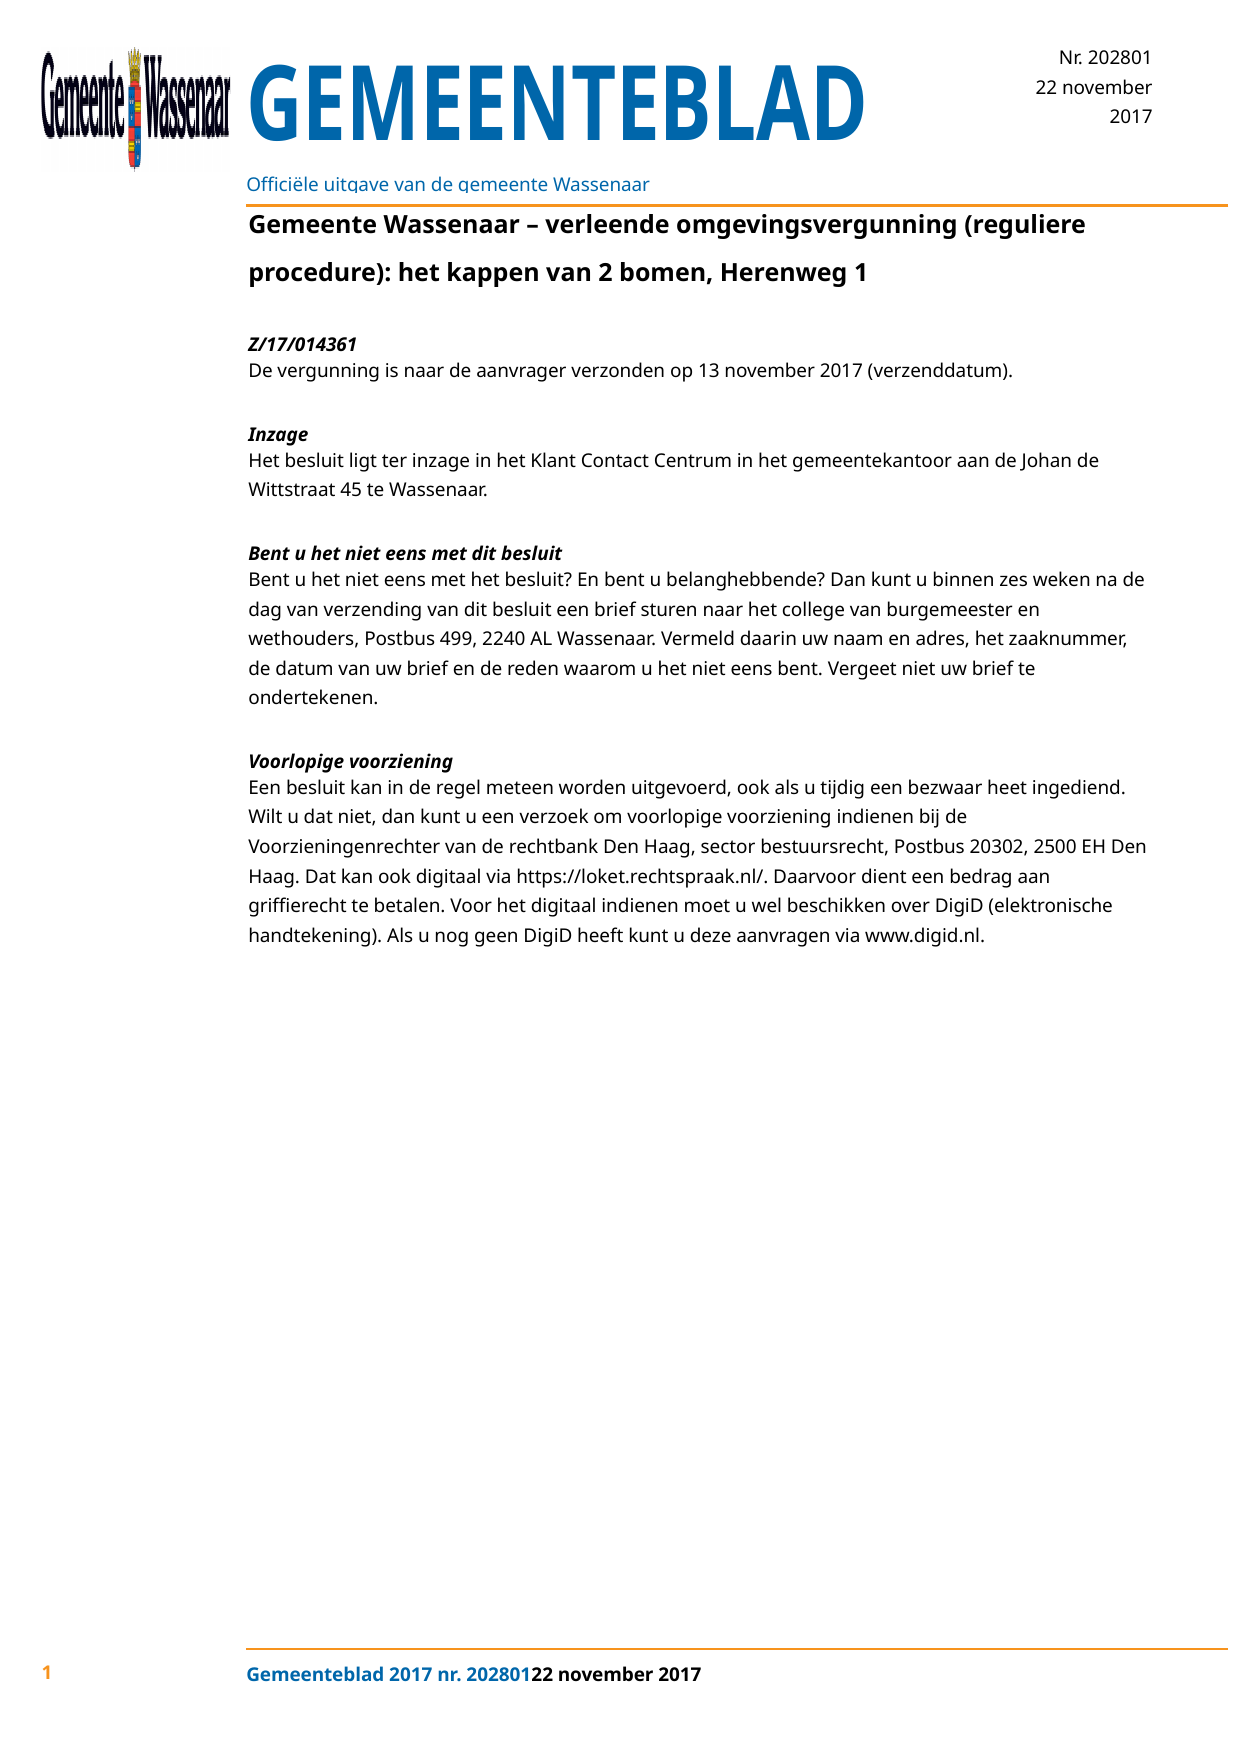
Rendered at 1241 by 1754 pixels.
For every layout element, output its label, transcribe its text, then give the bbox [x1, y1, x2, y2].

text Bent u het niet eens met dit besluit [248, 540, 1152, 566]
text De vergunning is naar de aanvrager verzonden op 13 november 2017 (verzenddatum). [248, 357, 1152, 383]
text Inzage [248, 421, 1152, 447]
text Z/17/014361 [248, 331, 1152, 357]
text Bent u het niet eens met het besluit? En bent u belanghebbende? Dan kunt u binnen zes weken na de dag van verzending van dit besluit een brief sturen naar het college van burgemeester en wethouders, Postbus 499, 2240 AL Wassenaar. Vermeld daarin uw naam en adres, het zaaknummer, de datum van uw brief en de reden waarom u het niet eens bent. Vergeet niet uw brief te ondertekenen. [248, 566, 1152, 710]
text Gemeente Wassenaar – verleende omgevingsvergunning (reguliere procedure): het kappen van 2 bomen, Herenweg 1 [248, 207, 1152, 288]
text Voorlopige voorziening [248, 748, 1152, 774]
text Een besluit kan in de regel meteen worden uitgevoerd, ook als u tijdig een bezwaar heet ingediend. Wilt u dat niet, dan kunt u een verzoek om voorlopige voorziening indienen bij de Voorzieningenrechter van de rechtbank Den Haag, sector bestuursrecht, Postbus 20302, 2500 EH Den Haag. Dat kan ook digitaal via https://loket.rechtspraak.nl/. Daarvoor dient een bedrag aan griffierecht te betalen. Voor het digitaal indienen moet u wel beschikken over DigiD (elektronische handtekening). Als u nog geen DigiD heeft kunt u deze aanvragen via www.digid.nl. [248, 774, 1152, 948]
text Het besluit ligt ter inzage in het Klant Contact Centrum in het gemeentekantoor aan de Johan de Wittstraat 45 te Wassenaar. [248, 447, 1152, 502]
picture [41, 47, 231, 172]
